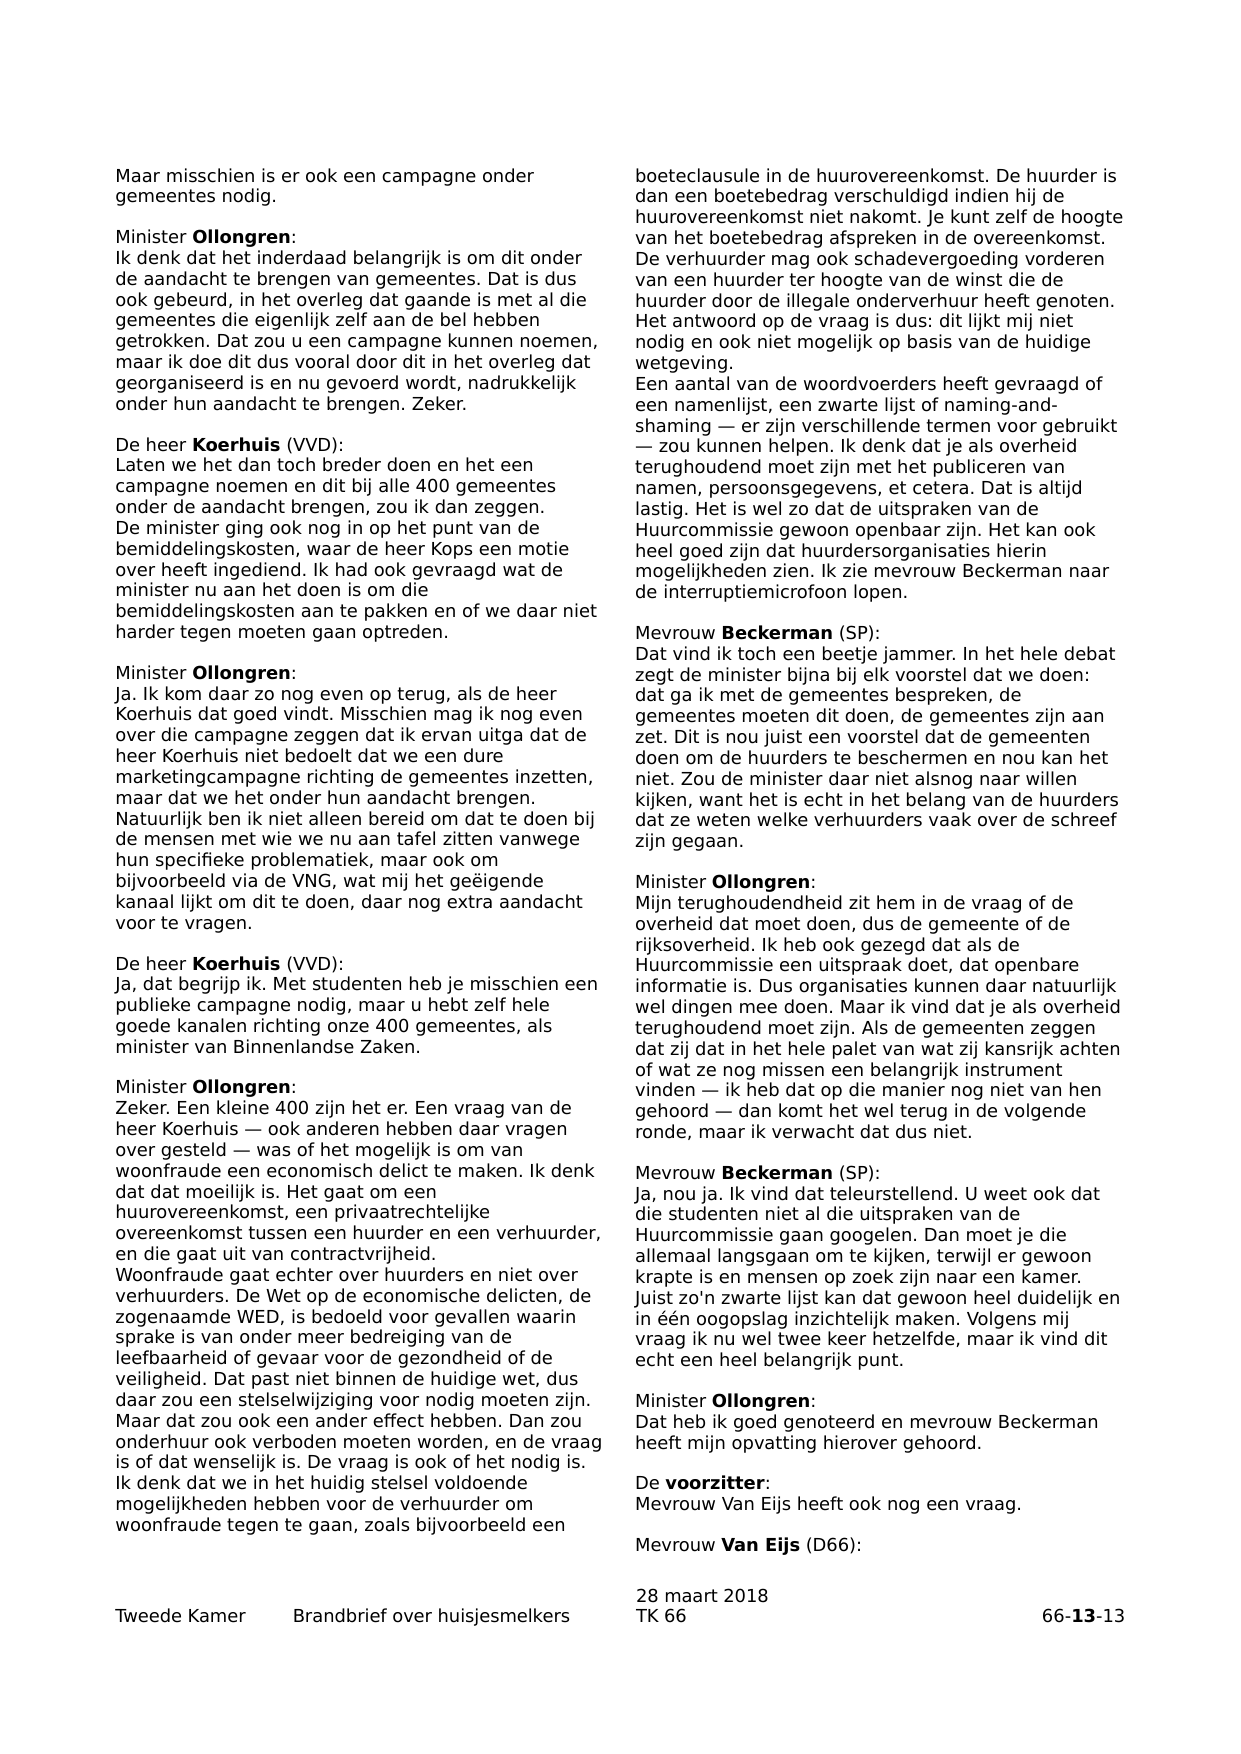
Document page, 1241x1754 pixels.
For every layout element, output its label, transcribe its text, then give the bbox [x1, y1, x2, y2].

text Mevrouw Van Eijs heeft ook nog een vraag. [635, 1494, 1125, 1515]
text Minister Ollongren: [635, 1391, 1125, 1412]
text boeteclausule in de huurovereenkomst. De huurder is dan een boetebedrag verschuldigd indien hij de huurovereenkomst niet nakomt. Je kunt zelf de hoogte van het boetebedrag afspreken in de overeenkomst. De verhuurder mag ook schadevergoeding vorderen van een huurder ter hoogte van de winst die de huurder door de illegale onderverhuur heeft genoten. Het antwoord op de vraag is dus: dit lijkt mij niet nodig en ook niet mogelijk op basis van de huidige wetgeving. [635, 165, 1125, 374]
text Laten we het dan toch breder doen en het een campagne noemen en dit bij alle 400 gemeentes onder de aandacht brengen, zou ik dan zeggen. [115, 455, 605, 518]
text Minister Ollongren: [115, 1077, 605, 1098]
text De heer Koerhuis (VVD): [115, 434, 605, 455]
text De voorzitter: [635, 1473, 1125, 1494]
text Minister Ollongren: [115, 663, 605, 683]
text Dat heb ik goed genoteerd en mevrouw Beckerman heeft mijn opvatting hierover gehoord. [635, 1412, 1125, 1453]
text Minister Ollongren: [635, 872, 1125, 893]
text Dat vind ik toch een beetje jammer. In het hele debat zegt de minister bijna bij elk voorstel dat we doen: dat ga ik met de gemeentes bespreken, de gemeentes moeten dit doen, de gemeentes zijn aan zet. Dit is nou juist een voorstel dat de gemeenten doen om de huurders te beschermen en nou kan het niet. Zou de minister daar niet alsnog naar willen kijken, want het is echt in het belang van de huurders dat ze weten welke verhuurders vaak over de schreef zijn gegaan. [635, 643, 1125, 852]
text Ja. Ik kom daar zo nog even op terug, als de heer Koerhuis dat goed vindt. Misschien mag ik nog even over die campagne zeggen dat ik ervan uitga dat de heer Koerhuis niet bedoelt dat we een dure marketingcampagne richting de gemeentes inzetten, maar dat we het onder hun aandacht brengen. Natuurlijk ben ik niet alleen bereid om dat te doen bij de mensen met wie we nu aan tafel zitten vanwege hun specifieke problematiek, maar ook om bijvoorbeeld via de VNG, wat mij het geëigende kanaal lijkt om dit te doen, daar nog extra aandacht voor te vragen. [115, 683, 605, 933]
text Ik denk dat het inderdaad belangrijk is om dit onder de aandacht te brengen van gemeentes. Dat is dus ook gebeurd, in het overleg dat gaande is met al die gemeentes die eigenlijk zelf aan de bel hebben getrokken. Dat zou u een campagne kunnen noemen, maar ik doe dit dus vooral door dit in het overleg dat georganiseerd is en nu gevoerd wordt, nadrukkelijk onder hun aandacht te brengen. Zeker. [115, 248, 605, 414]
text Mevrouw Van Eijs (D66): [635, 1535, 1125, 1556]
text Mevrouw Beckerman (SP): [635, 1163, 1125, 1183]
text Maar misschien is er ook een campagne onder gemeentes nodig. [115, 165, 605, 207]
text Mevrouw Beckerman (SP): [635, 623, 1125, 643]
text Zeker. Een kleine 400 zijn het er. Een vraag van de heer Koerhuis — ook anderen hebben daar vragen over gesteld — was of het mogelijk is om van woonfraude een economisch delict te maken. Ik denk dat dat moeilijk is. Het gaat om een huurovereenkomst, een privaatrechtelijke overeenkomst tussen een huurder en een verhuurder, en die gaat uit van contractvrijheid. [115, 1098, 605, 1265]
text Ja, nou ja. Ik vind dat teleurstellend. U weet ook dat die studenten niet al die uitspraken van de Huurcommissie gaan googelen. Dan moet je die allemaal langsgaan om te kijken, terwijl er gewoon krapte is en mensen op zoek zijn naar een kamer. Juist zo'n zwarte lijst kan dat gewoon heel duidelijk en in één oogopslag inzichtelijk maken. Volgens mij vraag ik nu wel twee keer hetzelfde, maar ik vind dit echt een heel belangrijk punt. [635, 1183, 1125, 1371]
text De minister ging ook nog in op het punt van de bemiddelingskosten, waar de heer Kops een motie over heeft ingediend. Ik had ook gevraagd wat de minister nu aan het doen is om die bemiddelingskosten aan te pakken en of we daar niet harder tegen moeten gaan optreden. [115, 518, 605, 643]
text Mijn terughoudendheid zit hem in de vraag of de overheid dat moet doen, dus de gemeente of de rijksoverheid. Ik heb ook gezegd dat als de Huurcommissie een uitspraak doet, dat openbare informatie is. Dus organisaties kunnen daar natuurlijk wel dingen mee doen. Maar ik vind dat je als overheid terughoudend moet zijn. Als de gemeenten zeggen dat zij dat in het hele palet van wat zij kansrijk achten of wat ze nog missen een belangrijk instrument vinden — ik heb dat op die manier nog niet van hen gehoord — dan komt het wel terug in de volgende ronde, maar ik verwacht dat dus niet. [635, 893, 1125, 1143]
text De heer Koerhuis (VVD): [115, 953, 605, 974]
text Een aantal van de woordvoerders heeft gevraagd of een namenlijst, een zwarte lijst of naming-and-shaming — er zijn verschillende termen voor gebruikt — zou kunnen helpen. Ik denk dat je als overheid terughoudend moet zijn met het publiceren van namen, persoonsgegevens, et cetera. Dat is altijd lastig. Het is wel zo dat de uitspraken van de Huurcommissie gewoon openbaar zijn. Het kan ook heel goed zijn dat huurdersorganisaties hierin mogelijkheden zien. Ik zie mevrouw Beckerman naar de interruptiemicrofoon lopen. [635, 374, 1125, 603]
text Ja, dat begrijp ik. Met studenten heb je misschien een publieke campagne nodig, maar u hebt zelf hele goede kanalen richting onze 400 gemeentes, als minister van Binnenlandse Zaken. [115, 974, 605, 1057]
text Minister Ollongren: [115, 227, 605, 248]
text Woonfraude gaat echter over huurders en niet over verhuurders. De Wet op de economische delicten, de zogenaamde WED, is bedoeld voor gevallen waarin sprake is van onder meer bedreiging van de leefbaarheid of gevaar voor de gezondheid of de veiligheid. Dat past niet binnen de huidige wet, dus daar zou een stelselwijziging voor nodig moeten zijn. Maar dat zou ook een ander effect hebben. Dan zou onderhuur ook verboden moeten worden, en de vraag is of dat wenselijk is. De vraag is ook of het nodig is. Ik denk dat we in het huidig stelsel voldoende mogelijkheden hebben voor de verhuurder om woonfraude tegen te gaan, zoals bijvoorbeeld een [115, 1265, 605, 1536]
